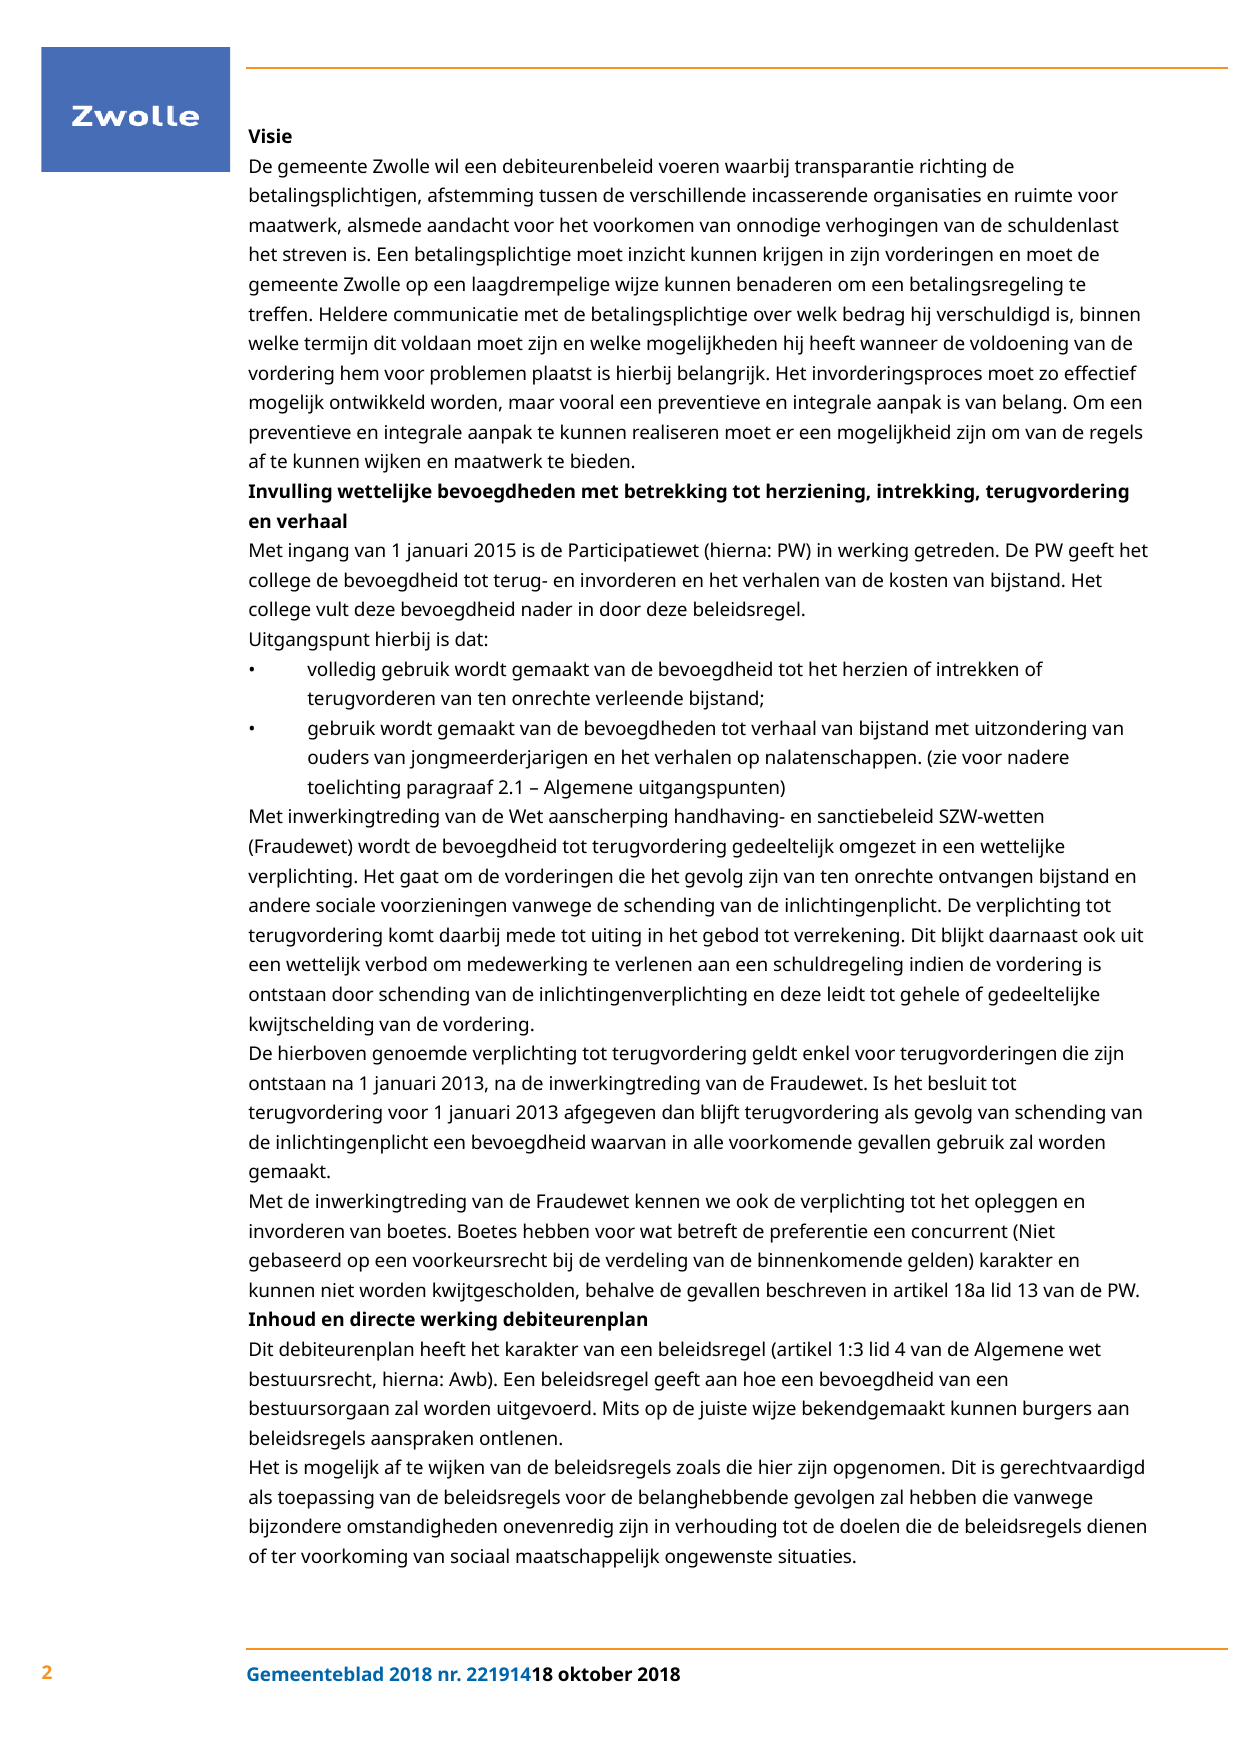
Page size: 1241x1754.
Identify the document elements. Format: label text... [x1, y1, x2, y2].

text Visie [248, 123, 1152, 149]
text Dit debiteurenplan heeft het karakter van een beleidsregel (artikel 1:3 lid 4 van de Algemene wet bestuursrecht, hierna: Awb). Een beleidsregel geeft aan hoe een bevoegdheid van een bestuursorgaan zal worden uitgevoerd. Mits op de juiste wijze bekendgemaakt kunnen burgers aan beleidsregels aanspraken ontlenen. [248, 1336, 1152, 1451]
text Uitgangspunt hierbij is dat: [248, 626, 1152, 652]
picture [41, 47, 231, 172]
text Met inwerkingtreding van de Wet aanscherping handhaving- en sanctiebeleid SZW-wetten (Fraudewet) wordt de bevoegdheid tot terugvordering gedeeltelijk omgezet in een wettelijke verplichting. Het gaat om de vorderingen die het gevolg zijn van ten onrechte ontvangen bijstand en andere sociale voorzieningen vanwege de schending van de inlichtingenplicht. De verplichting tot terugvordering komt daarbij mede tot uiting in het gebod tot verrekening. Dit blijkt daarnaast ook uit een wettelijk verbod om medewerking te verlenen aan een schuldregeling indien de vordering is ontstaan door schending van de inlichtingenverplichting en deze leidt tot gehele of gedeeltelijke kwijtschelding van de vordering. [248, 804, 1152, 1036]
text Inhoud en directe werking debiteurenplan [248, 1307, 1152, 1332]
text De gemeente Zwolle wil een debiteurenbeleid voeren waarbij transparantie richting de betalingsplichtigen, afstemming tussen de verschillende incasserende organisaties en ruimte voor maatwerk, alsmede aandacht voor het voorkomen van onnodige verhogingen van de schuldenlast het streven is. Een betalingsplichtige moet inzicht kunnen krijgen in zijn vorderingen en moet de gemeente Zwolle op een laagdrempelige wijze kunnen benaderen om een betalingsregeling te treffen. Heldere communicatie met de betalingsplichtige over welk bedrag hij verschuldigd is, binnen welke termijn dit voldaan moet zijn en welke mogelijkheden hij heeft wanneer de voldoening van de vordering hem voor problemen plaatst is hierbij belangrijk. Het invorderingsproces moet zo effectief mogelijk ontwikkeld worden, maar vooral een preventieve en integrale aanpak is van belang. Om een preventieve en integrale aanpak te kunnen realiseren moet er een mogelijkheid zijn om van de regels af te kunnen wijken en maatwerk te bieden. [248, 153, 1152, 474]
text Met de inwerkingtreding van de Fraudewet kennen we ook de verplichting tot het opleggen en invorderen van boetes. Boetes hebben voor wat betreft de preferentie een concurrent (Niet gebaseerd op een voorkeursrecht bij de verdeling van de binnenkomende gelden) karakter en kunnen niet worden kwijtgescholden, behalve de gevallen beschreven in artikel 18a lid 13 van de PW. [248, 1188, 1152, 1303]
list gebruik wordt gemaakt van de bevoegdheden tot verhaal van bijstand met uitzondering van ouders van jongmeerderjarigen en het verhalen op nalatenschappen. (zie voor nadere toelichting paragraaf 2.1 – Algemene uitgangspunten) [248, 715, 1152, 800]
text Invulling wettelijke bevoegdheden met betrekking tot herziening, intrekking, terugvordering en verhaal [248, 478, 1152, 533]
text Met ingang van 1 januari 2015 is de Participatiewet (hierna: PW) in werking getreden. De PW geeft het college de bevoegdheid tot terug- en invorderen en het verhalen van de kosten van bijstand. Het college vult deze bevoegdheid nader in door deze beleidsregel. [248, 537, 1152, 622]
list volledig gebruik wordt gemaakt van de bevoegdheid tot het herzien of intrekken of terugvorderen van ten onrechte verleende bijstand; [248, 656, 1152, 711]
text Het is mogelijk af te wijken van de beleidsregels zoals die hier zijn opgenomen. Dit is gerechtvaardigd als toepassing van de beleidsregels voor de belanghebbende gevolgen zal hebben die vanwege bijzondere omstandigheden onevenredig zijn in verhouding tot de doelen die de beleidsregels dienen of ter voorkoming van sociaal maatschappelijk ongewenste situaties. [248, 1454, 1152, 1569]
text De hierboven genoemde verplichting tot terugvordering geldt enkel voor terugvorderingen die zijn ontstaan na 1 januari 2013, na de inwerkingtreding van de Fraudewet. Is het besluit tot terugvordering voor 1 januari 2013 afgegeven dan blijft terugvordering als gevolg van schending van de inlichtingenplicht een bevoegdheid waarvan in alle voorkomende gevallen gebruik zal worden gemaakt. [248, 1040, 1152, 1184]
